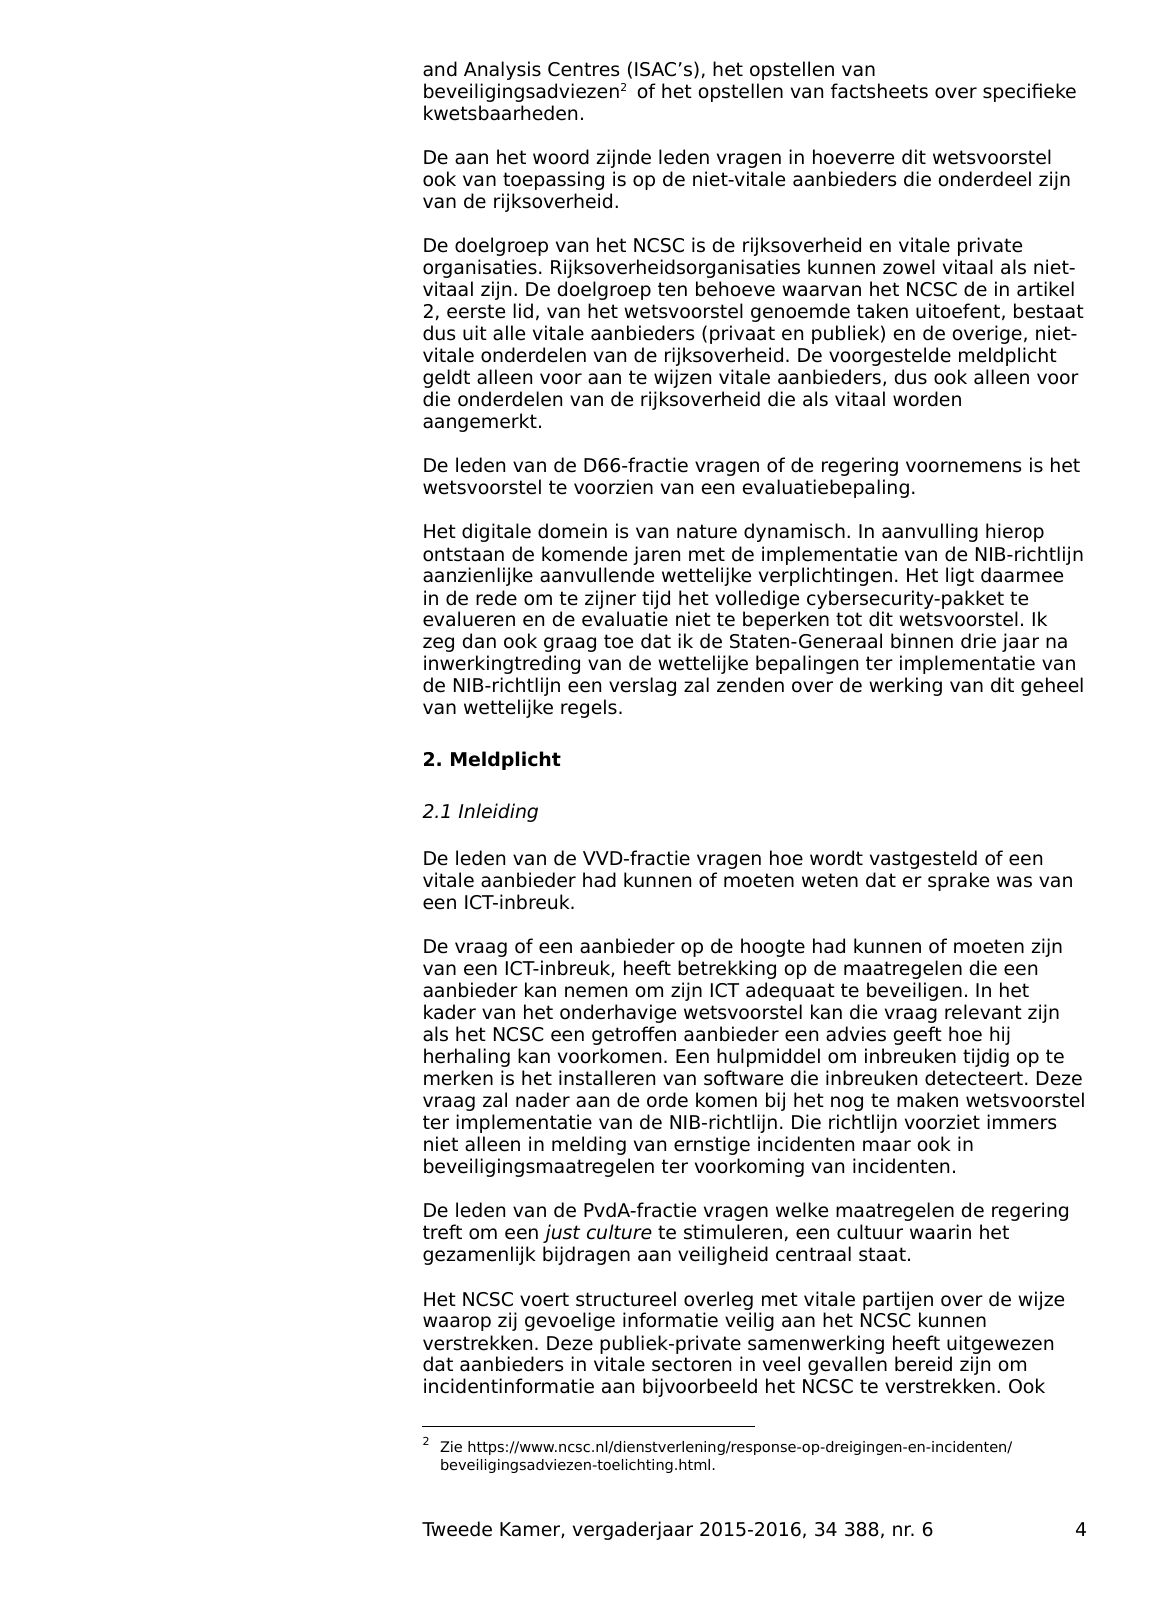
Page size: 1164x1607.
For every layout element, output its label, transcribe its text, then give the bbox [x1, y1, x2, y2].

subtitle 2. Meldplicht [422, 749, 1087, 771]
text De leden van de VVD-fractie vragen hoe wordt vastgesteld of een vitale aanbieder had kunnen of moeten weten dat er sprake was van een ICT-inbreuk. [422, 848, 1087, 914]
text De leden van de PvdA-fractie vragen welke maatregelen de regering treft om een just culture te stimuleren, een cultuur waarin het gezamenlijk bijdragen aan veiligheid centraal staat. [422, 1200, 1087, 1266]
text De vraag of een aanbieder op de hoogte had kunnen of moeten zijn van een ICT-inbreuk, heeft betrekking op de maatregelen die een aanbieder kan nemen om zijn ICT adequaat te beveiligen. In het kader van het onderhavige wetsvoorstel kan die vraag relevant zijn als het NCSC een getroffen aanbieder een advies geeft hoe hij herhaling kan voorkomen. Een hulpmiddel om inbreuken tijdig op te merken is het installeren van software die inbreuken detecteert. Deze vraag zal nader aan de orde komen bij het nog te maken wetsvoorstel ter implementatie van de NIB-richtlijn. Die richtlijn voorziet immers niet alleen in melding van ernstige incidenten maar ook in beveiligingsmaatregelen ter voorkoming van incidenten. [422, 936, 1087, 1178]
subtitle 2.1 Inleiding [422, 801, 1087, 823]
text and Analysis Centres (ISAC’s), het opstellen van beveiligingsadviezen of het opstellen van factsheets over specifieke kwetsbaarheden. [422, 59, 1087, 125]
text Zie https://www.ncsc.nl/dienstverlening/response-op-dreigingen-en-incidenten/beveiligingsadviezen-toelichting.html. [422, 1435, 1087, 1474]
text Het digitale domein is van nature dynamisch. In aanvulling hierop ontstaan de komende jaren met de implementatie van de NIB-richtlijn aanzienlijke aanvullende wettelijke verplichtingen. Het ligt daarmee in de rede om te zijner tijd het volledige cybersecurity-pakket te evalueren en de evaluatie niet te beperken tot dit wetsvoorstel. Ik zeg dan ook graag toe dat ik de Staten-Generaal binnen drie jaar na inwerkingtreding van de wettelijke bepalingen ter implementatie van de NIB-richtlijn een verslag zal zenden over de werking van dit geheel van wettelijke regels. [422, 521, 1087, 719]
text Het NCSC voert structureel overleg met vitale partijen over de wijze waarop zij gevoelige informatie veilig aan het NCSC kunnen verstrekken. Deze publiek-private samenwerking heeft uitgewezen dat aanbieders in vitale sectoren in veel gevallen bereid zijn om incidentinformatie aan bijvoorbeeld het NCSC te verstrekken. Ook [422, 1288, 1087, 1398]
text De leden van de D66-fractie vragen of de regering voornemens is het wetsvoorstel te voorzien van een evaluatiebepaling. [422, 455, 1087, 499]
text De aan het woord zijnde leden vragen in hoeverre dit wetsvoorstel ook van toepassing is op de niet-vitale aanbieders die onderdeel zijn van de rijksoverheid. [422, 147, 1087, 213]
text De doelgroep van het NCSC is de rijksoverheid en vitale private organisaties. Rijksoverheidsorganisaties kunnen zowel vitaal als niet-vitaal zijn. De doelgroep ten behoeve waarvan het NCSC de in artikel 2, eerste lid, van het wetsvoorstel genoemde taken uitoefent, bestaat dus uit alle vitale aanbieders (privaat en publiek) en de overige, niet-vitale onderdelen van de rijksoverheid. De voorgestelde meldplicht geldt alleen voor aan te wijzen vitale aanbieders, dus ook alleen voor die onderdelen van de rijksoverheid die als vitaal worden aangemerkt. [422, 235, 1087, 433]
